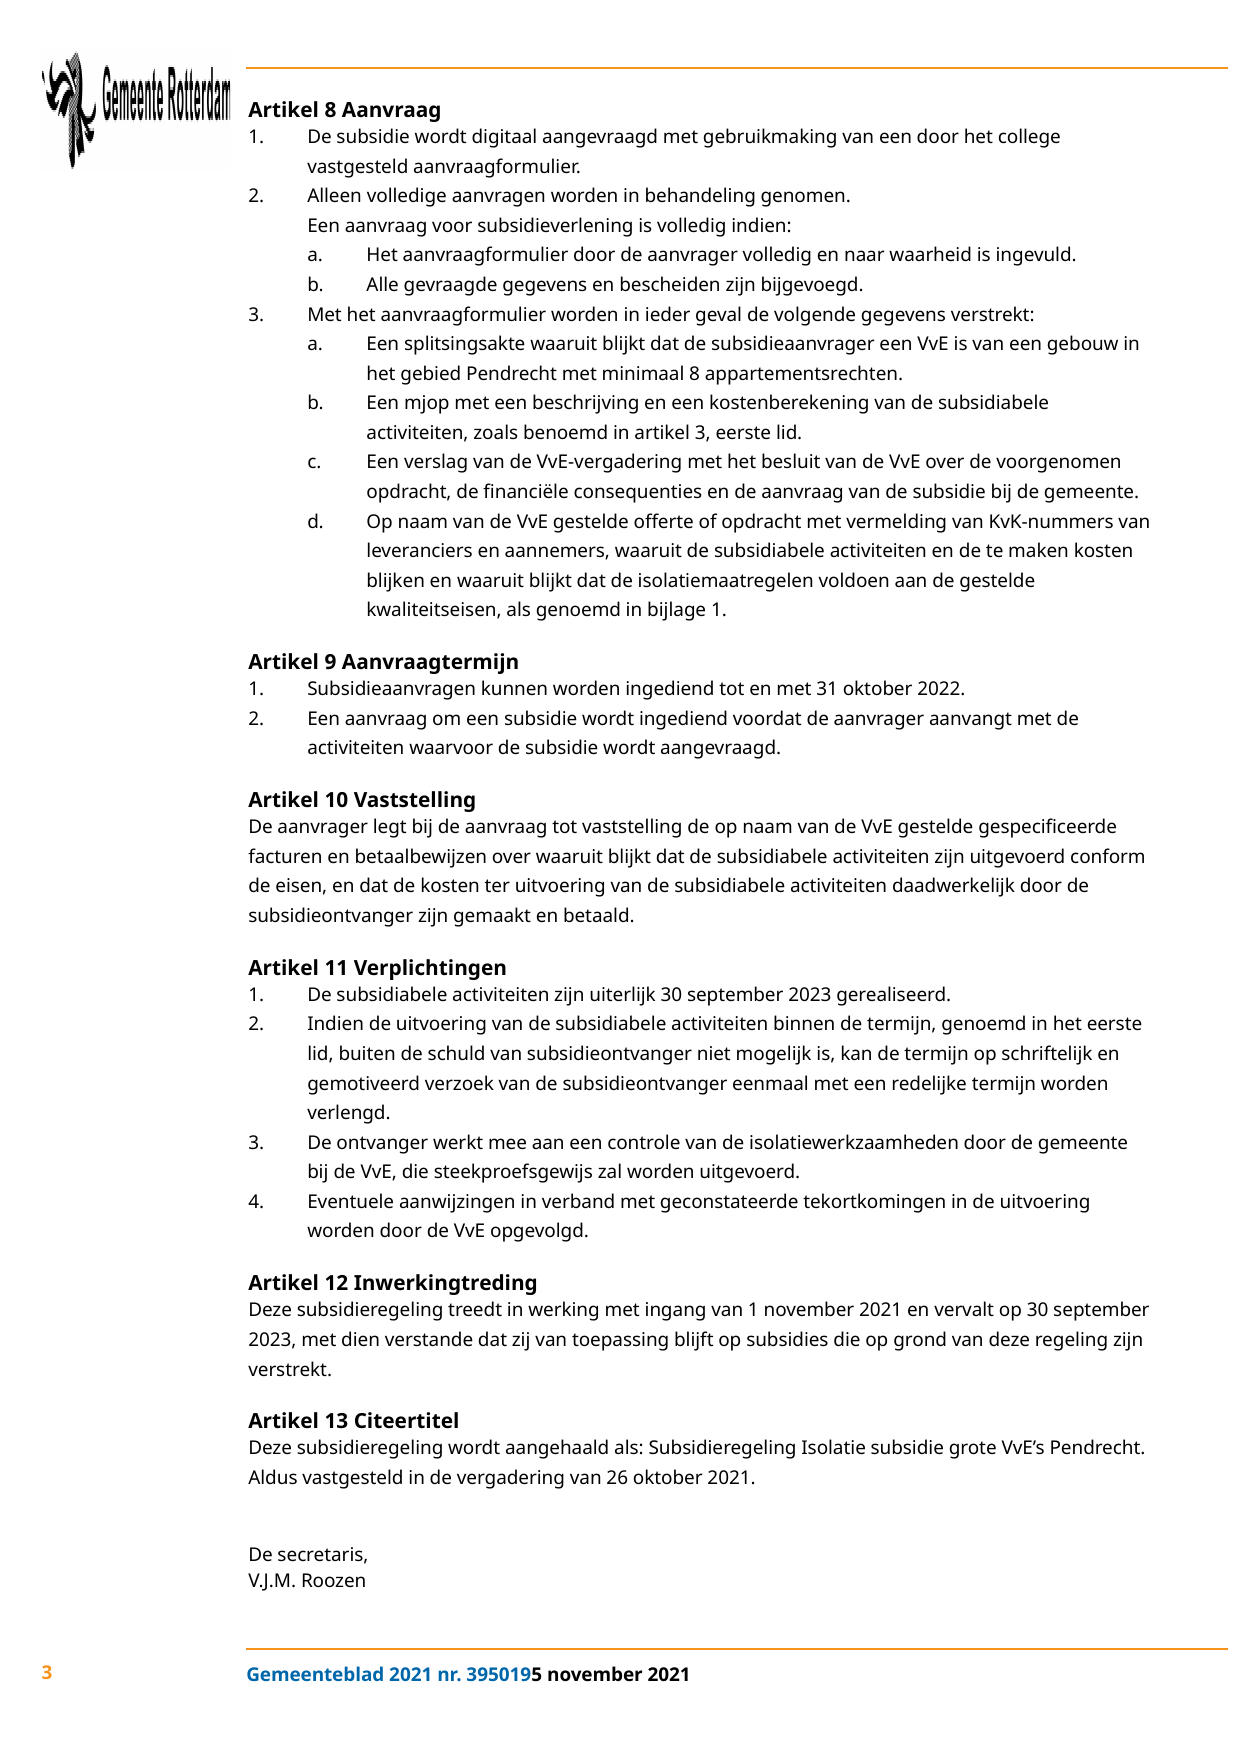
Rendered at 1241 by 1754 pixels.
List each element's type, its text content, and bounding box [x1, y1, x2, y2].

text Artikel 9 Aanvraagtermijn [248, 647, 1152, 675]
list Indien de uitvoering van de subsidiabele activiteiten binnen de termijn, genoemd in het eerste lid, buiten de schuld van subsidieontvanger niet mogelijk is, kan de termijn op schriftelijk en gemotiveerd verzoek van de subsidieontvanger eenmaal met een redelijke termijn worden verlengd. [248, 1011, 1152, 1125]
list Alle gevraagde gegevens en bescheiden zijn bijgevoegd. [307, 271, 1152, 297]
text Artikel 12 Inwerkingtreding [248, 1268, 1152, 1297]
text V.J.M. Roozen [248, 1567, 1152, 1593]
list De subsidie wordt digitaal aangevraagd met gebruikmaking van een door het college vastgesteld aanvraagformulier. [248, 123, 1152, 178]
list Een aanvraag voor subsidieverlening is volledig indien: [248, 212, 1152, 238]
list Eventuele aanwijzingen in verband met geconstateerde tekortkomingen in de uitvoering worden door de VvE opgevolgd. [248, 1188, 1152, 1243]
list De ontvanger werkt mee aan een controle van de isolatiewerkzaamheden door de gemeente bij de VvE, die steekproefsgewijs zal worden uitgevoerd. [248, 1129, 1152, 1184]
list Het aanvraagformulier door de aanvrager volledig en naar waarheid is ingevuld. [307, 242, 1152, 267]
text Artikel 11 Verplichtingen [248, 953, 1152, 981]
text De secretaris, [248, 1541, 1152, 1567]
list De subsidiabele activiteiten zijn uiterlijk 30 september 2023 gerealiseerd. [248, 981, 1152, 1007]
picture [41, 47, 231, 172]
list Alleen volledige aanvragen worden in behandeling genomen. [248, 182, 1152, 208]
text Artikel 13 Citeertitel [248, 1406, 1152, 1434]
list Een mjop met een beschrijving en een kostenberekening van de subsidiabele activiteiten, zoals benoemd in artikel 3, eerste lid. [307, 389, 1152, 445]
text Artikel 8 Aanvraag [248, 95, 1152, 123]
text Deze subsidieregeling wordt aangehaald als: Subsidieregeling Isolatie subsidie grote VvE’s Pendrecht. [248, 1434, 1152, 1460]
list Op naam van de VvE gestelde offerte of opdracht met vermelding van KvK-nummers van leveranciers en aannemers, waaruit de subsidiabele activiteiten en de te maken kosten blijken en waaruit blijkt dat de isolatiemaatregelen voldoen aan de gestelde kwaliteitseisen, als genoemd in bijlage 1. [307, 508, 1152, 622]
list Met het aanvraagformulier worden in ieder geval de volgende gegevens verstrekt: [248, 301, 1152, 326]
text De aanvrager legt bij de aanvraag tot vaststelling de op naam van de VvE gestelde gespecificeerde facturen en betaalbewijzen over waaruit blijkt dat de subsidiabele activiteiten zijn uitgevoerd conform de eisen, en dat de kosten ter uitvoering van de subsidiabele activiteiten daadwerkelijk door de subsidieontvanger zijn gemaakt en betaald. [248, 813, 1152, 928]
list Subsidieaanvragen kunnen worden ingediend tot en met 31 oktober 2022. [248, 675, 1152, 701]
text Deze subsidieregeling treedt in werking met ingang van 1 november 2021 en vervalt op 30 september 2023, met dien verstande dat zij van toepassing blijft op subsidies die op grond van deze regeling zijn verstrekt. [248, 1297, 1152, 1381]
list Een verslag van de VvE-vergadering met het besluit van de VvE over de voorgenomen opdracht, de financiële consequenties en de aanvraag van de subsidie bij de gemeente. [307, 449, 1152, 504]
list Een splitsingsakte waaruit blijkt dat de subsidieaanvrager een VvE is van een gebouw in het gebied Pendrecht met minimaal 8 appartementsrechten. [307, 330, 1152, 386]
text Artikel 10 Vaststelling [248, 785, 1152, 813]
text Aldus vastgesteld in de vergadering van 26 oktober 2021. [248, 1464, 1152, 1490]
list Een aanvraag om een subsidie wordt ingediend voordat de aanvrager aanvangt met de activiteiten waarvoor de subsidie wordt aangevraagd. [248, 705, 1152, 760]
